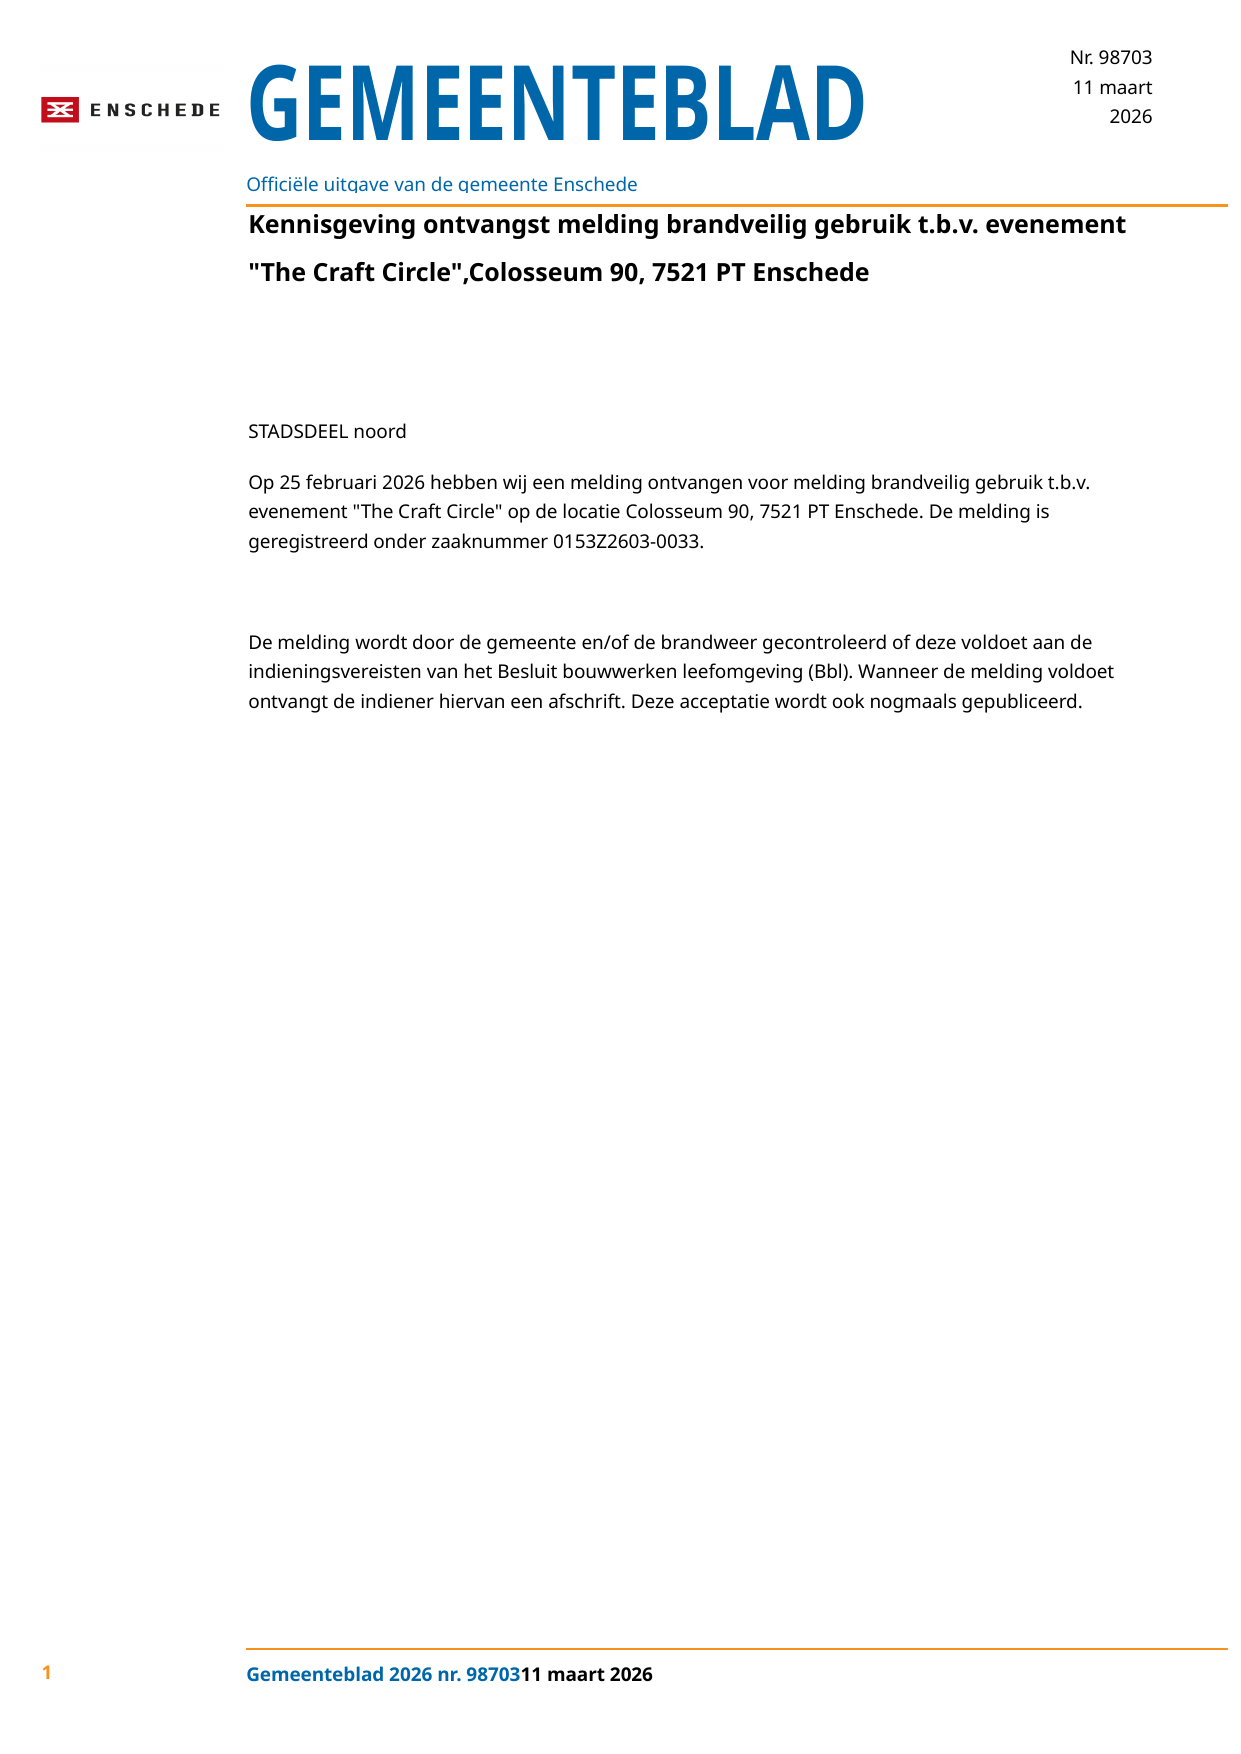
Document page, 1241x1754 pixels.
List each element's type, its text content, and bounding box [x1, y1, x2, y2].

text Op 25 februari 2026 hebben wij een melding ontvangen voor melding brandveilig gebruik t.b.v. evenement "The Craft Circle" op de locatie Colosseum 90, 7521 PT Enschede. De melding is geregistreerd onder zaaknummer 0153Z2603-0033. [248, 469, 1152, 554]
text Kennisgeving ontvangst melding brandveilig gebruik t.b.v. evenement "The Craft Circle",Colosseum 90, 7521 PT Enschede [248, 207, 1152, 288]
text STADSDEEL noord [248, 419, 1152, 444]
text De melding wordt door de gemeente en/of de brandweer gecontroleerd of deze voldoet aan de indieningsvereisten van het Besluit bouwwerken leefomgeving (Bbl). Wanneer de melding voldoet ontvangt de indiener hiervan een afschrift. Deze acceptatie wordt ook nogmaals gepubliceerd. [248, 629, 1152, 714]
picture [41, 47, 231, 172]
